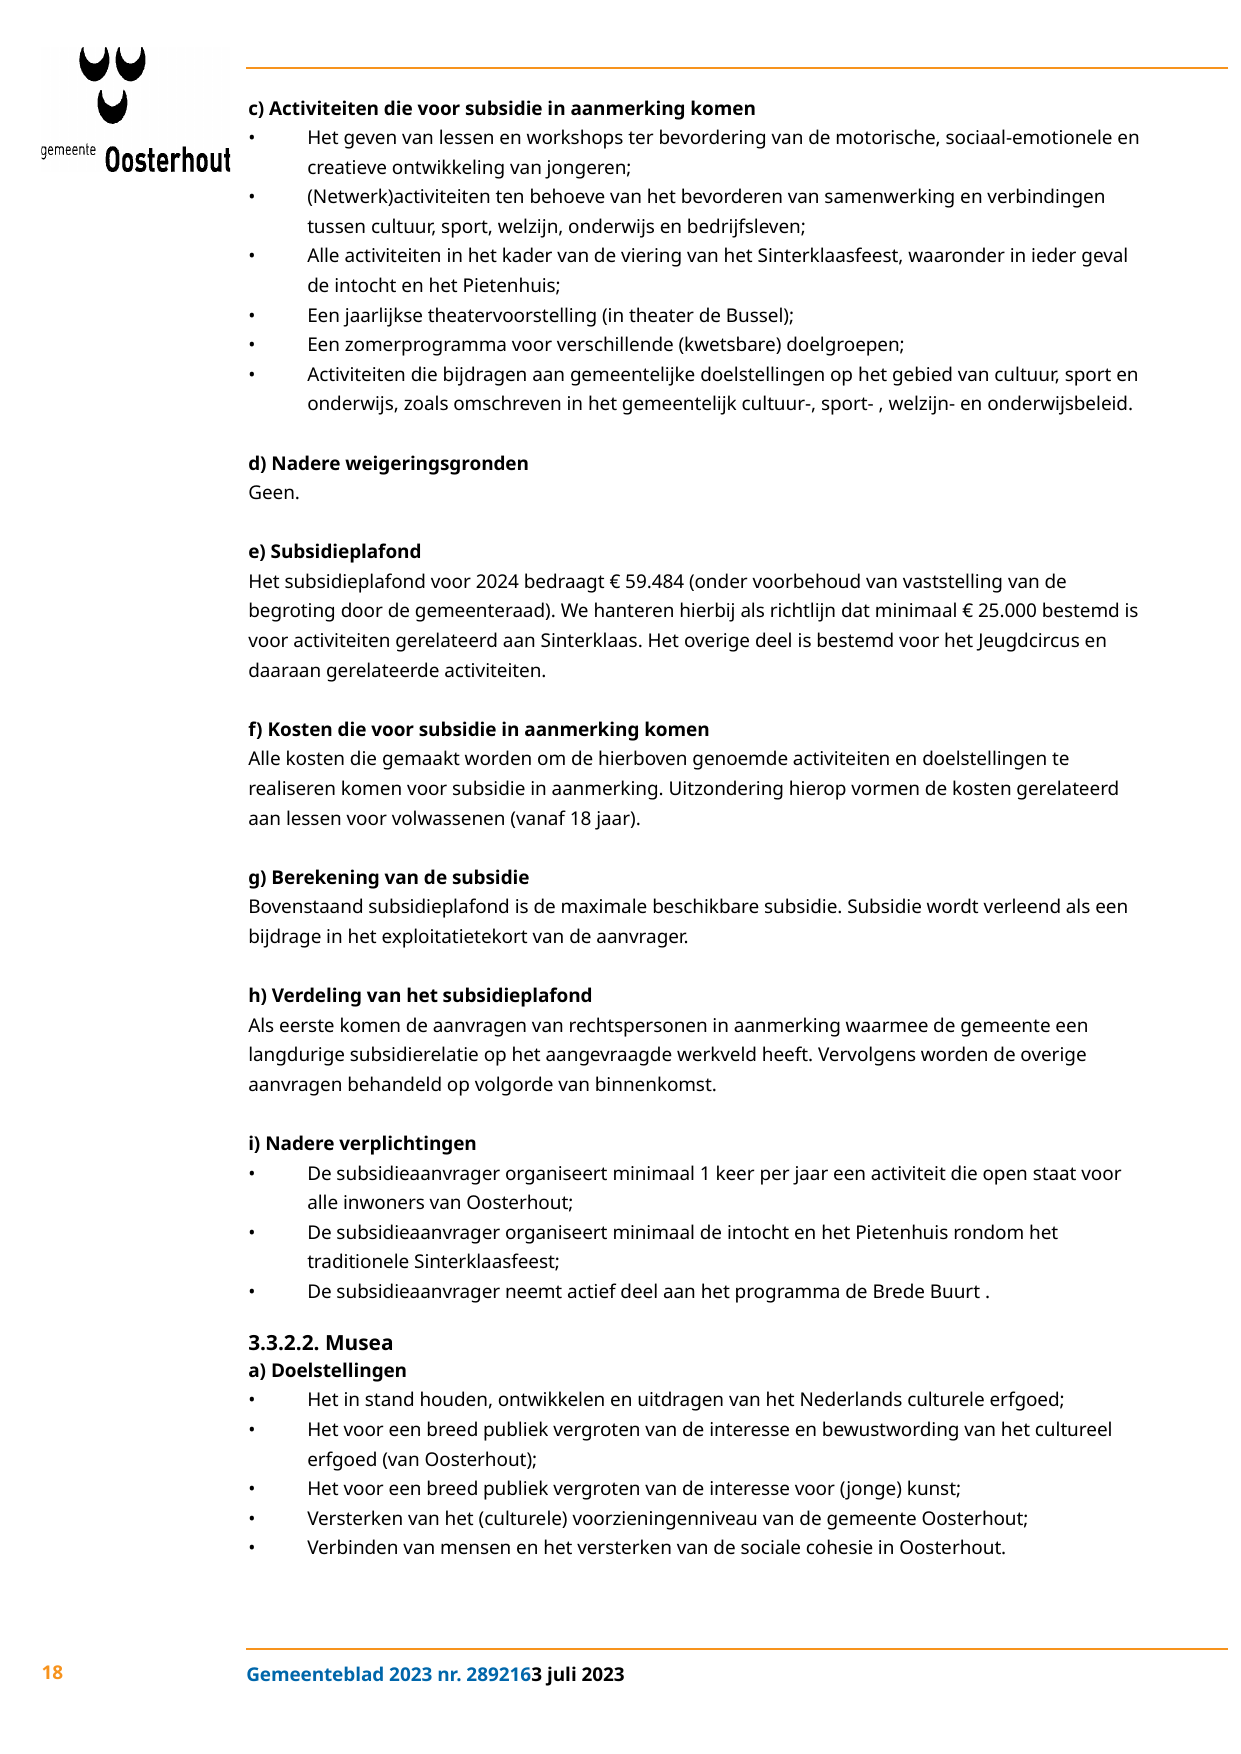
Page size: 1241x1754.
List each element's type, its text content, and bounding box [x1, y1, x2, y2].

text d) Nadere weigeringsgronden [248, 450, 1152, 476]
text i) Nadere verplichtingen [248, 1130, 1152, 1156]
list Alle activiteiten in het kader van de viering van het Sinterklaasfeest, waaronder in ieder geval de intocht en het Pietenhuis; [248, 243, 1152, 298]
text e) Subsidieplafond [248, 538, 1152, 564]
text Als eerste komen de aanvragen van rechtspersonen in aanmerking waarmee de gemeente een langdurige subsidierelatie op het aangevraagde werkveld heeft. Vervolgens worden de overige aanvragen behandeld op volgorde van binnenkomst. [248, 1012, 1152, 1097]
list Een jaarlijkse theatervoorstelling (in theater de Bussel); [248, 302, 1152, 328]
list Versterken van het (culturele) voorzieningenniveau van de gemeente Oosterhout; [248, 1505, 1152, 1531]
list Het geven van lessen en workshops ter bevordering van de motorische, sociaal-emotionele en creatieve ontwikkeling van jongeren; [248, 124, 1152, 180]
list Het voor een breed publiek vergroten van de interesse voor (jonge) kunst; [248, 1475, 1152, 1501]
list Het in stand houden, ontwikkelen en uitdragen van het Nederlands culturele erfgoed; [248, 1387, 1152, 1412]
text a) Doelstellingen [248, 1357, 1152, 1383]
text 3.3.2.2. Musea [248, 1328, 1152, 1357]
list Een zomerprogramma voor verschillende (kwetsbare) doelgroepen; [248, 331, 1152, 357]
text Bovenstaand subsidieplafond is de maximale beschikbare subsidie. Subsidie wordt verleend als een bijdrage in het exploitatietekort van de aanvrager. [248, 893, 1152, 949]
list De subsidieaanvrager organiseert minimaal de intocht en het Pietenhuis rondom het traditionele Sinterklaasfeest; [248, 1219, 1152, 1274]
text Het subsidieplafond voor 2024 bedraagt € 59.484 (onder voorbehoud van vaststelling van de begroting door de gemeenteraad). We hanteren hierbij als richtlijn dat minimaal € 25.000 bestemd is voor activiteiten gerelateerd aan Sinterklaas. Het overige deel is bestemd voor het Jeugdcircus en daaraan gerelateerde activiteiten. [248, 568, 1152, 683]
text f) Kosten die voor subsidie in aanmerking komen [248, 716, 1152, 742]
text c) Activiteiten die voor subsidie in aanmerking komen [248, 95, 1152, 121]
list De subsidieaanvrager neemt actief deel aan het programma de Brede Buurt . [248, 1278, 1152, 1304]
text Alle kosten die gemaakt worden om de hierboven genoemde activiteiten en doelstellingen te realiseren komen voor subsidie in aanmerking. Uitzondering hierop vormen de kosten gerelateerd aan lessen voor volwassenen (vanaf 18 jaar). [248, 746, 1152, 831]
text g) Berekening van de subsidie [248, 864, 1152, 890]
picture [41, 47, 231, 172]
list Activiteiten die bijdragen aan gemeentelijke doelstellingen op het gebied van cultuur, sport en onderwijs, zoals omschreven in het gemeentelijk cultuur-, sport- , welzijn- en onderwijsbeleid. [248, 361, 1152, 416]
text Geen. [248, 479, 1152, 505]
list Verbinden van mensen en het versterken van de sociale cohesie in Oosterhout. [248, 1534, 1152, 1560]
list De subsidieaanvrager organiseert minimaal 1 keer per jaar een activiteit die open staat voor alle inwoners van Oosterhout; [248, 1160, 1152, 1215]
text h) Verdeling van het subsidieplafond [248, 982, 1152, 1008]
list (Netwerk)activiteiten ten behoeve van het bevorderen van samenwerking en verbindingen tussen cultuur, sport, welzijn, onderwijs en bedrijfsleven; [248, 183, 1152, 239]
list Het voor een breed publiek vergroten van de interesse en bewustwording van het cultureel erfgoed (van Oosterhout); [248, 1416, 1152, 1471]
